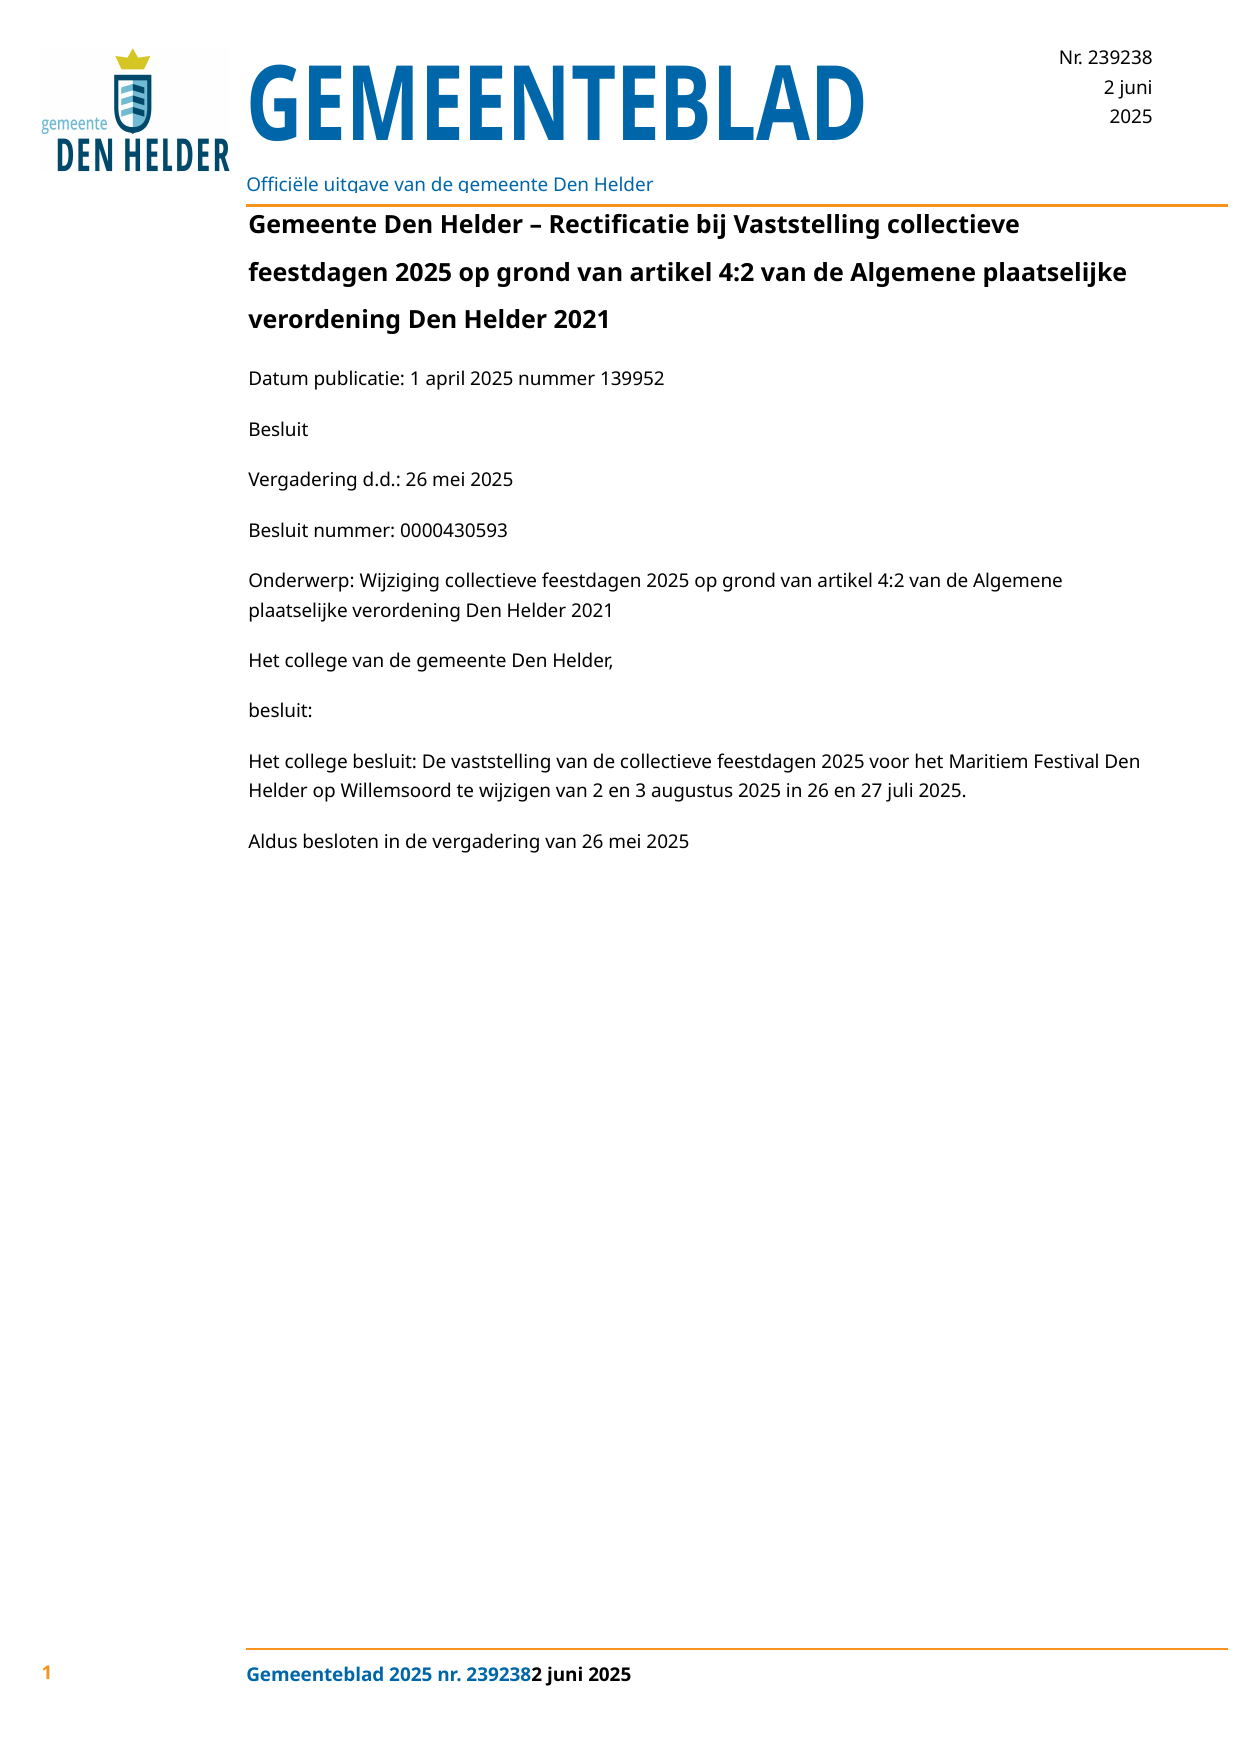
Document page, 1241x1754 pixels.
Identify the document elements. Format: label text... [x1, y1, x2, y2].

picture [100, 154, 106, 172]
text Het college besluit: De vaststelling van de collectieve feestdagen 2025 voor het Maritiem Festival Den Helder op Willemsoord te wijzigen van 2 en 3 augustus 2025 in 26 en 27 juli 2025. [248, 748, 1152, 803]
text Onderwerp: Wijziging collectieve feestdagen 2025 op grond van artikel 4:2 van de Algemene plaatselijke verordening Den Helder 2021 [248, 567, 1152, 622]
text Aldus besloten in de vergadering van 26 mei 2025 [248, 828, 1152, 854]
text Gemeente Den Helder – Rectificatie bij Vaststelling collectieve feestdagen 2025 op grond van artikel 4:2 van de Algemene plaatselijke verordening Den Helder 2021 [248, 207, 1152, 336]
text Besluit nummer: 0000430593 [248, 517, 1152, 542]
picture [63, 144, 68, 165]
text Besluit [248, 416, 1152, 442]
picture [220, 160, 224, 172]
text Datum publicatie: 1 april 2025 nummer 139952 [248, 366, 1152, 391]
picture [41, 47, 231, 172]
picture [182, 144, 187, 165]
text Vergadering d.d.: 26 mei 2025 [248, 466, 1152, 492]
picture [130, 157, 135, 172]
text Het college van de gemeente Den Helder, [248, 647, 1152, 673]
text besluit: [248, 698, 1152, 723]
